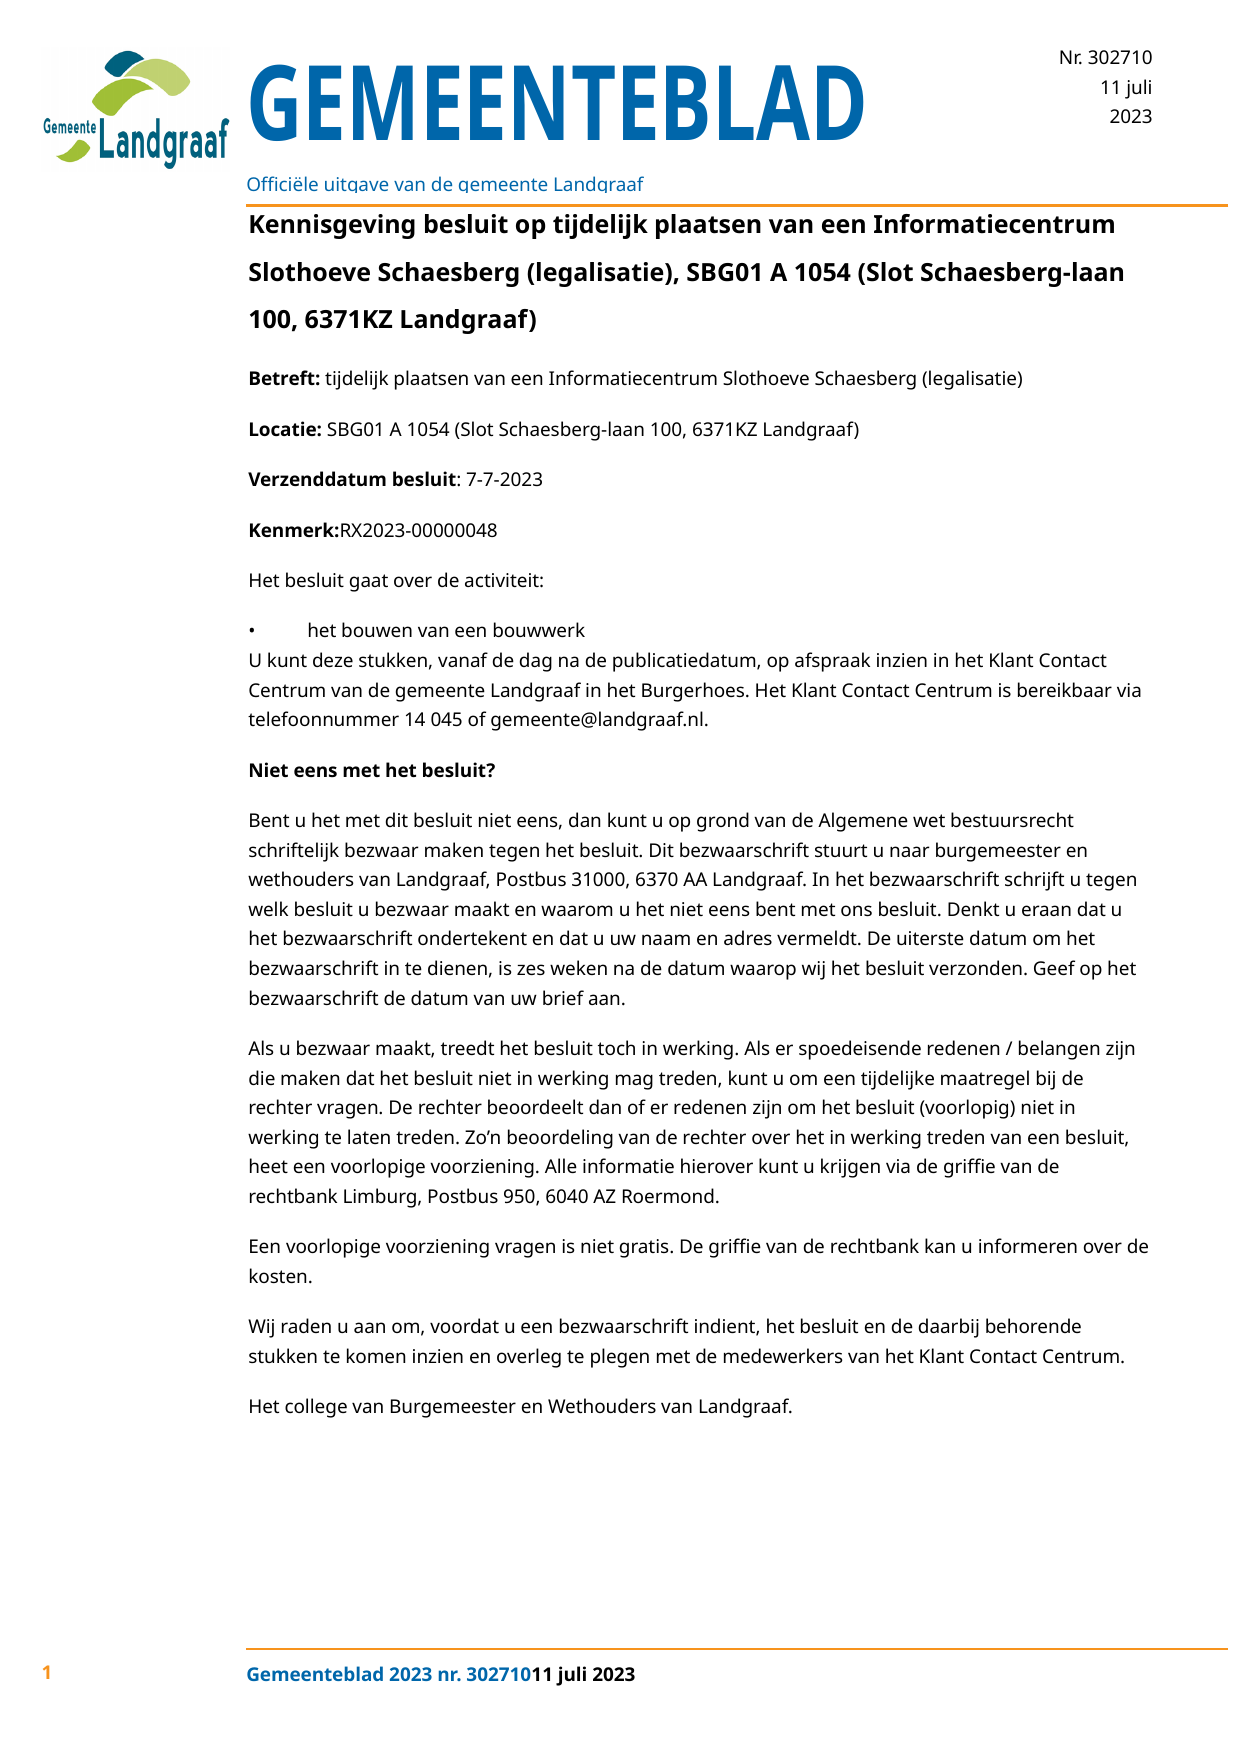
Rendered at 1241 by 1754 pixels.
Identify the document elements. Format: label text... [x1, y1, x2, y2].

text Niet eens met het besluit? [248, 757, 1152, 782]
text Betreft: tijdelijk plaatsen van een Informatiecentrum Slothoeve Schaesberg (legalisatie) [248, 366, 1152, 391]
text Verzenddatum besluit: 7-7-2023 [248, 466, 1152, 492]
text Locatie: SBG01 A 1054 (Slot Schaesberg-laan 100, 6371KZ Landgraaf) [248, 416, 1152, 442]
text Het college van Burgemeester en Wethouders van Landgraaf. [248, 1393, 1152, 1419]
text Wij raden u aan om, voordat u een bezwaarschrift indient, het besluit en de daarbij behorende stukken te komen inzien en overleg te plegen met de medewerkers van het Klant Contact Centrum. [248, 1313, 1152, 1369]
text Kennisgeving besluit op tijdelijk plaatsen van een Informatiecentrum Slothoeve Schaesberg (legalisatie), SBG01 A 1054 (Slot Schaesberg-laan 100, 6371KZ Landgraaf) [248, 207, 1152, 336]
text Als u bezwaar maakt, treedt het besluit toch in werking. Als er spoedeisende redenen / belangen zijn die maken dat het besluit niet in werking mag treden, kunt u om een tijdelijke maatregel bij de rechter vragen. De rechter beoordeelt dan of er redenen zijn om het besluit (voorlopig) niet in werking te laten treden. Zo’n beoordeling van de rechter over het in werking treden van een besluit, heet een voorlopige voorziening. Alle informatie hierover kunt u krijgen via de griffie van de rechtbank Limburg, Postbus 950, 6040 AZ Roermond. [248, 1035, 1152, 1209]
text Een voorlopige voorziening vragen is niet gratis. De griffie van de rechtbank kan u informeren over de kosten. [248, 1233, 1152, 1289]
text Het besluit gaat over de activiteit: [248, 567, 1152, 593]
text U kunt deze stukken, vanaf de dag na de publicatiedatum, op afspraak inzien in het Klant Contact Centrum van de gemeente Landgraaf in het Burgerhoes. Het Klant Contact Centrum is bereikbaar via telefoonnummer 14 045 of gemeente@landgraaf.nl. [248, 647, 1152, 732]
text Kenmerk:RX2023-00000048 [248, 517, 1152, 542]
list het bouwen van een bouwwerk [248, 618, 1152, 643]
text Bent u het met dit besluit niet eens, dan kunt u op grond van de Algemene wet bestuursrecht schriftelijk bezwaar maken tegen het besluit. Dit bezwaarschrift stuurt u naar burgemeester en wethouders van Landgraaf, Postbus 31000, 6370 AA Landgraaf. In het bezwaarschrift schrijft u tegen welk besluit u bezwaar maakt en waarom u het niet eens bent met ons besluit. Denkt u eraan dat u het bezwaarschrift ondertekent en dat u uw naam en adres vermeldt. De uiterste datum om het bezwaarschrift in te dienen, is zes weken na de datum waarop wij het besluit verzonden. Geef op het bezwaarschrift de datum van uw brief aan. [248, 807, 1152, 1010]
picture [41, 47, 231, 172]
